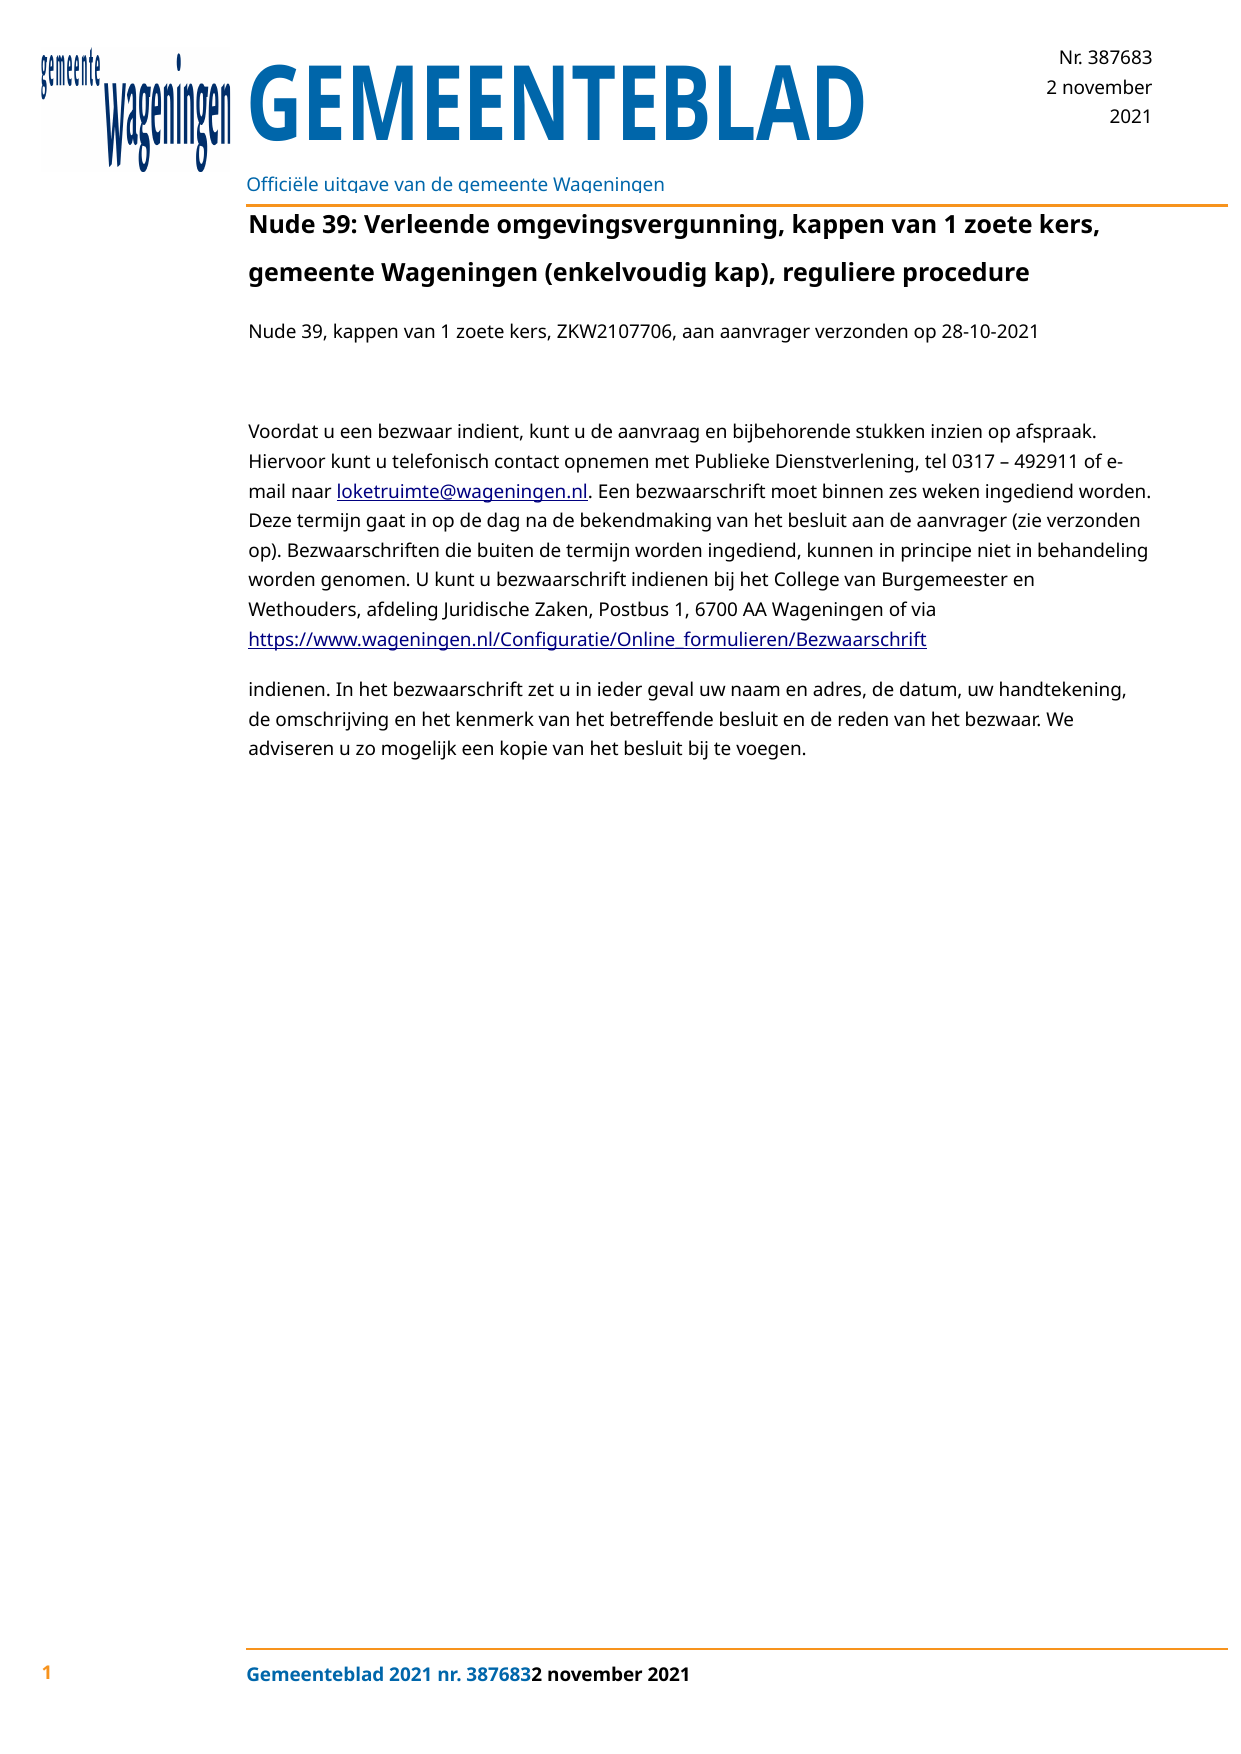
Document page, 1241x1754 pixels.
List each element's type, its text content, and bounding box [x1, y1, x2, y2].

text Voordat u een bezwaar indient, kunt u de aanvraag en bijbehorende stukken inzien op afspraak. Hiervoor kunt u telefonisch contact opnemen met Publieke Dienstverlening, tel 0317 – 492911 of e-mail naar loketruimte@wageningen.nl. Een bezwaarschrift moet binnen zes weken ingediend worden. Deze termijn gaat in op de dag na de bekendmaking van het besluit aan de aanvrager (zie verzonden op). Bezwaarschriften die buiten de termijn worden ingediend, kunnen in principe niet in behandeling worden genomen. U kunt u bezwaarschrift indienen bij het College van Burgemeester en Wethouders, afdeling Juridische Zaken, Postbus 1, 6700 AA Wageningen of via https://www.wageningen.nl/Configuratie/Online_formulieren/Bezwaarschrift [248, 419, 1152, 652]
text indienen. In het bezwaarschrift zet u in ieder geval uw naam en adres, de datum, uw handtekening, de omschrijving en het kenmerk van het betreffende besluit en de reden van het bezwaar. We adviseren u zo mogelijk een kopie van het besluit bij te voegen. [248, 676, 1152, 761]
text Nude 39, kappen van 1 zoete kers, ZKW2107706, aan aanvrager verzonden op 28-10-2021 [248, 318, 1152, 344]
text Nude 39: Verleende omgevingsvergunning, kappen van 1 zoete kers, gemeente Wageningen (enkelvoudig kap), reguliere procedure [248, 207, 1152, 288]
picture [41, 47, 231, 172]
